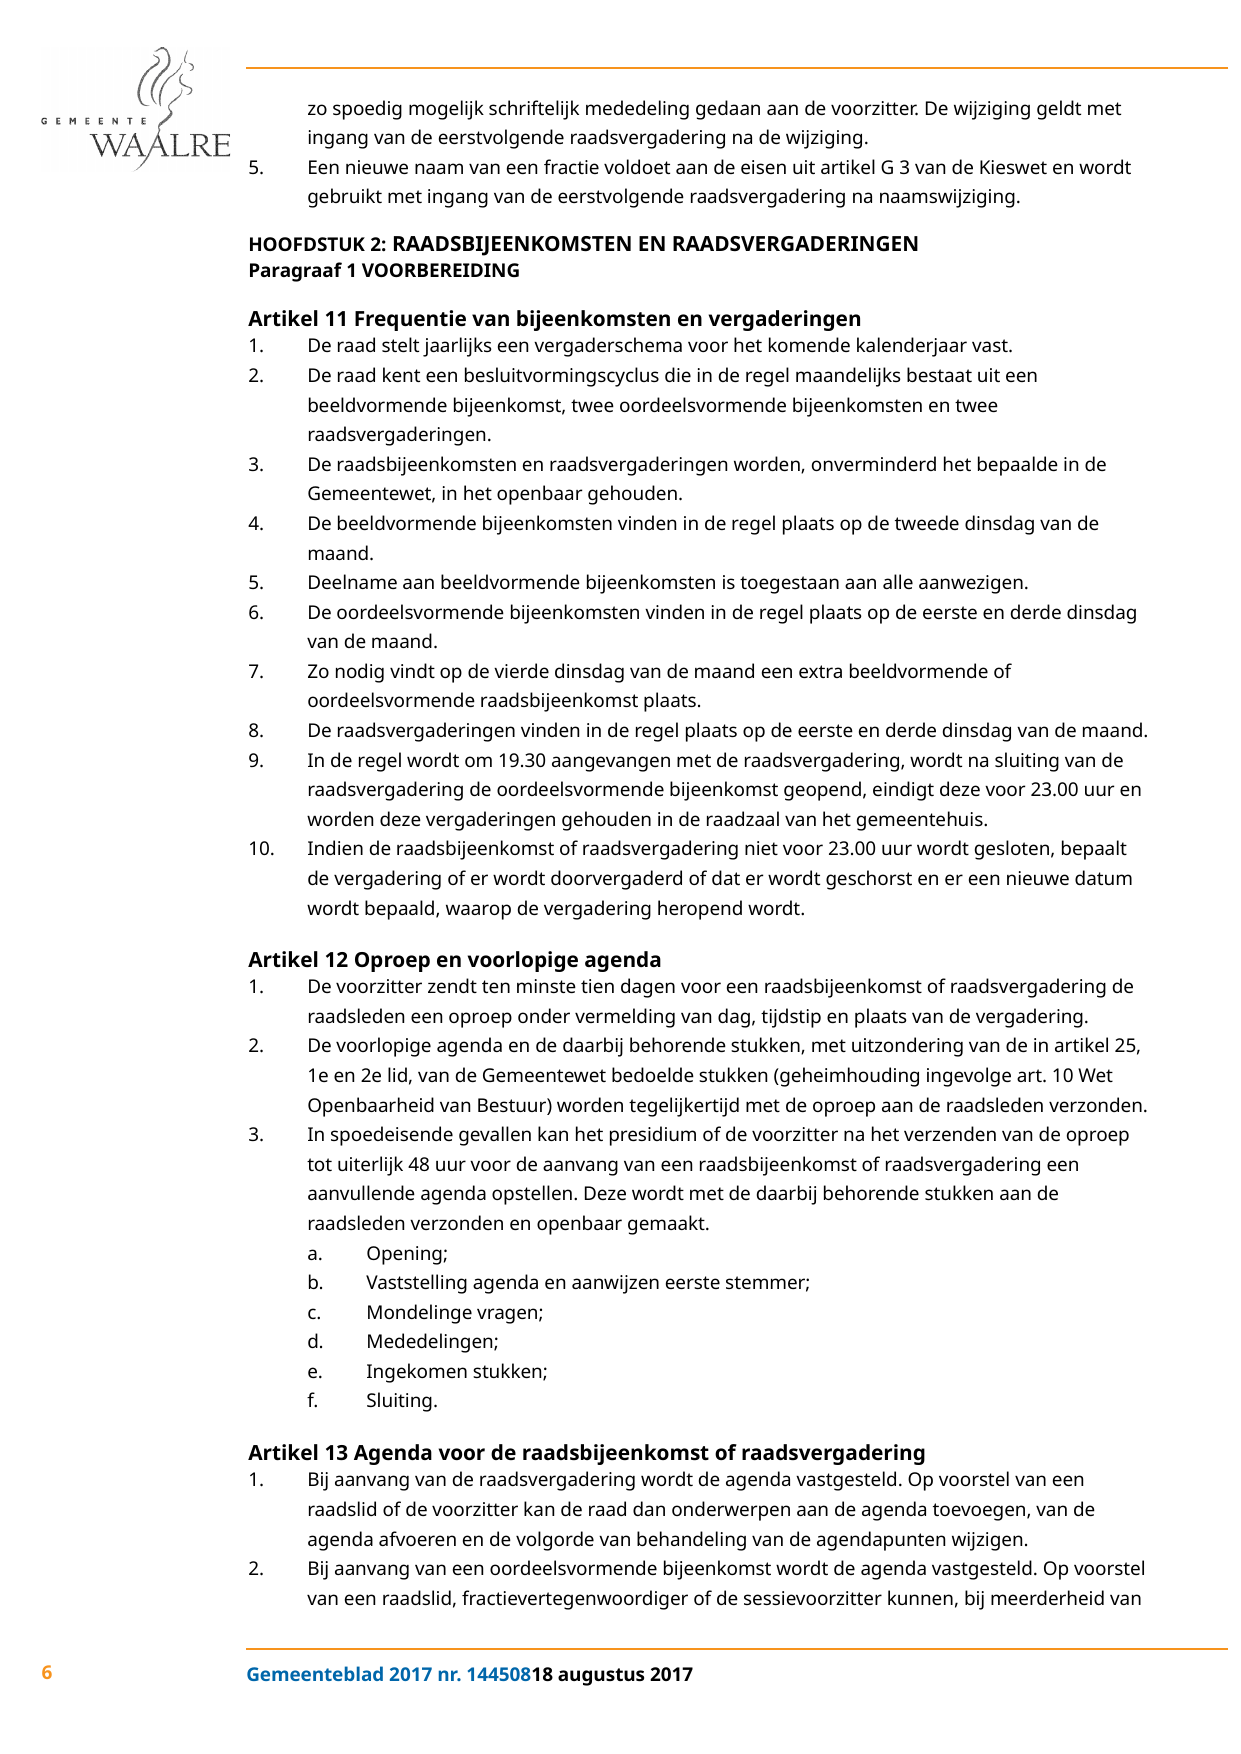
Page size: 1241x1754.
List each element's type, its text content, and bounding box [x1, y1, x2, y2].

list Opening; [307, 1240, 1152, 1266]
list De raadsbijeenkomsten en raadsvergaderingen worden, onverminderd het bepaalde in de Gemeentewet, in het openbaar gehouden. [248, 451, 1152, 506]
list Deelname aan beeldvormende bijeenkomsten is toegestaan aan alle aanwezigen. [248, 569, 1152, 595]
list Mondelinge vragen; [307, 1299, 1152, 1325]
list Bij aanvang van de raadsvergadering wordt de agenda vastgesteld. Op voorstel van een raadslid of de voorzitter kan de raad dan onderwerpen aan de agenda toevoegen, van de agenda afvoeren en de volgorde van behandeling van de agendapunten wijzigen. [248, 1467, 1152, 1551]
text Artikel 13 Agenda voor de raadsbijeenkomst of raadsvergadering [248, 1438, 1152, 1467]
list Sluiting. [307, 1388, 1152, 1413]
list In de regel wordt om 19.30 aangevangen met de raadsvergadering, wordt na sluiting van de raadsvergadering de oordeelsvormende bijeenkomst geopend, eindigt deze voor 23.00 uur en worden deze vergaderingen gehouden in de raadzaal van het gemeentehuis. [248, 747, 1152, 832]
text HOOFDSTUK 2: RAADSBIJEENKOMSTEN EN RAADSVERGADERINGEN [248, 229, 1152, 258]
list zo spoedig mogelijk schriftelijk mededeling gedaan aan de voorzitter. De wijziging geldt met ingang van de eerstvolgende raadsvergadering na de wijziging. [248, 95, 1152, 150]
list Mededelingen; [307, 1328, 1152, 1354]
list Een nieuwe naam van een fractie voldoet aan de eisen uit artikel G 3 van de Kieswet en wordt gebruikt met ingang van de eerstvolgende raadsvergadering na naamswijziging. [248, 154, 1152, 209]
list Zo nodig vindt op de vierde dinsdag van de maand een extra beeldvormende of oordeelsvormende raadsbijeenkomst plaats. [248, 658, 1152, 713]
list Bij aanvang van een oordeelsvormende bijeenkomst wordt de agenda vastgesteld. Op voorstel van een raadslid, fractievertegenwoordiger of de sessievoorzitter kunnen, bij meerderheid van [248, 1555, 1152, 1611]
list De voorlopige agenda en de daarbij behorende stukken, met uitzondering van de in artikel 25, 1e en 2e lid, van de Gemeentewet bedoelde stukken (geheimhouding ingevolge art. 10 Wet Openbaarheid van Bestuur) worden tegelijkertijd met de oproep aan de raadsleden verzonden. [248, 1033, 1152, 1118]
list De raad kent een besluitvormingscyclus die in de regel maandelijks bestaat uit een beeldvormende bijeenkomst, twee oordeelsvormende bijeenkomsten en twee raadsvergaderingen. [248, 362, 1152, 447]
list Ingekomen stukken; [307, 1358, 1152, 1384]
text Artikel 12 Oproep en voorlopige agenda [248, 945, 1152, 973]
text Artikel 11 Frequentie van bijeenkomsten en vergaderingen [248, 304, 1152, 333]
list De raad stelt jaarlijks een vergaderschema voor het komende kalenderjaar vast. [248, 333, 1152, 358]
list De beeldvormende bijeenkomsten vinden in de regel plaats op de tweede dinsdag van de maand. [248, 510, 1152, 565]
list De voorzitter zendt ten minste tien dagen voor een raadsbijeenkomst of raadsvergadering de raadsleden een oproep onder vermelding van dag, tijdstip en plaats van de vergadering. [248, 973, 1152, 1029]
picture [41, 47, 231, 172]
list Indien de raadsbijeenkomst of raadsvergadering niet voor 23.00 uur wordt gesloten, bepaalt de vergadering of er wordt doorvergaderd of dat er wordt geschorst en er een nieuwe datum wordt bepaald, waarop de vergadering heropend wordt. [248, 836, 1152, 920]
text Paragraaf 1 VOORBEREIDING [248, 258, 1152, 283]
list In spoedeisende gevallen kan het presidium of de voorzitter na het verzenden van de oproep tot uiterlijk 48 uur voor de aanvang van een raadsbijeenkomst of raadsvergadering een aanvullende agenda opstellen. Deze wordt met de daarbij behorende stukken aan de raadsleden verzonden en openbaar gemaakt. [248, 1121, 1152, 1236]
list De oordeelsvormende bijeenkomsten vinden in de regel plaats op de eerste en derde dinsdag van de maand. [248, 599, 1152, 654]
list De raadsvergaderingen vinden in de regel plaats op de eerste en derde dinsdag van de maand. [248, 717, 1152, 743]
list Vaststelling agenda en aanwijzen eerste stemmer; [307, 1269, 1152, 1295]
